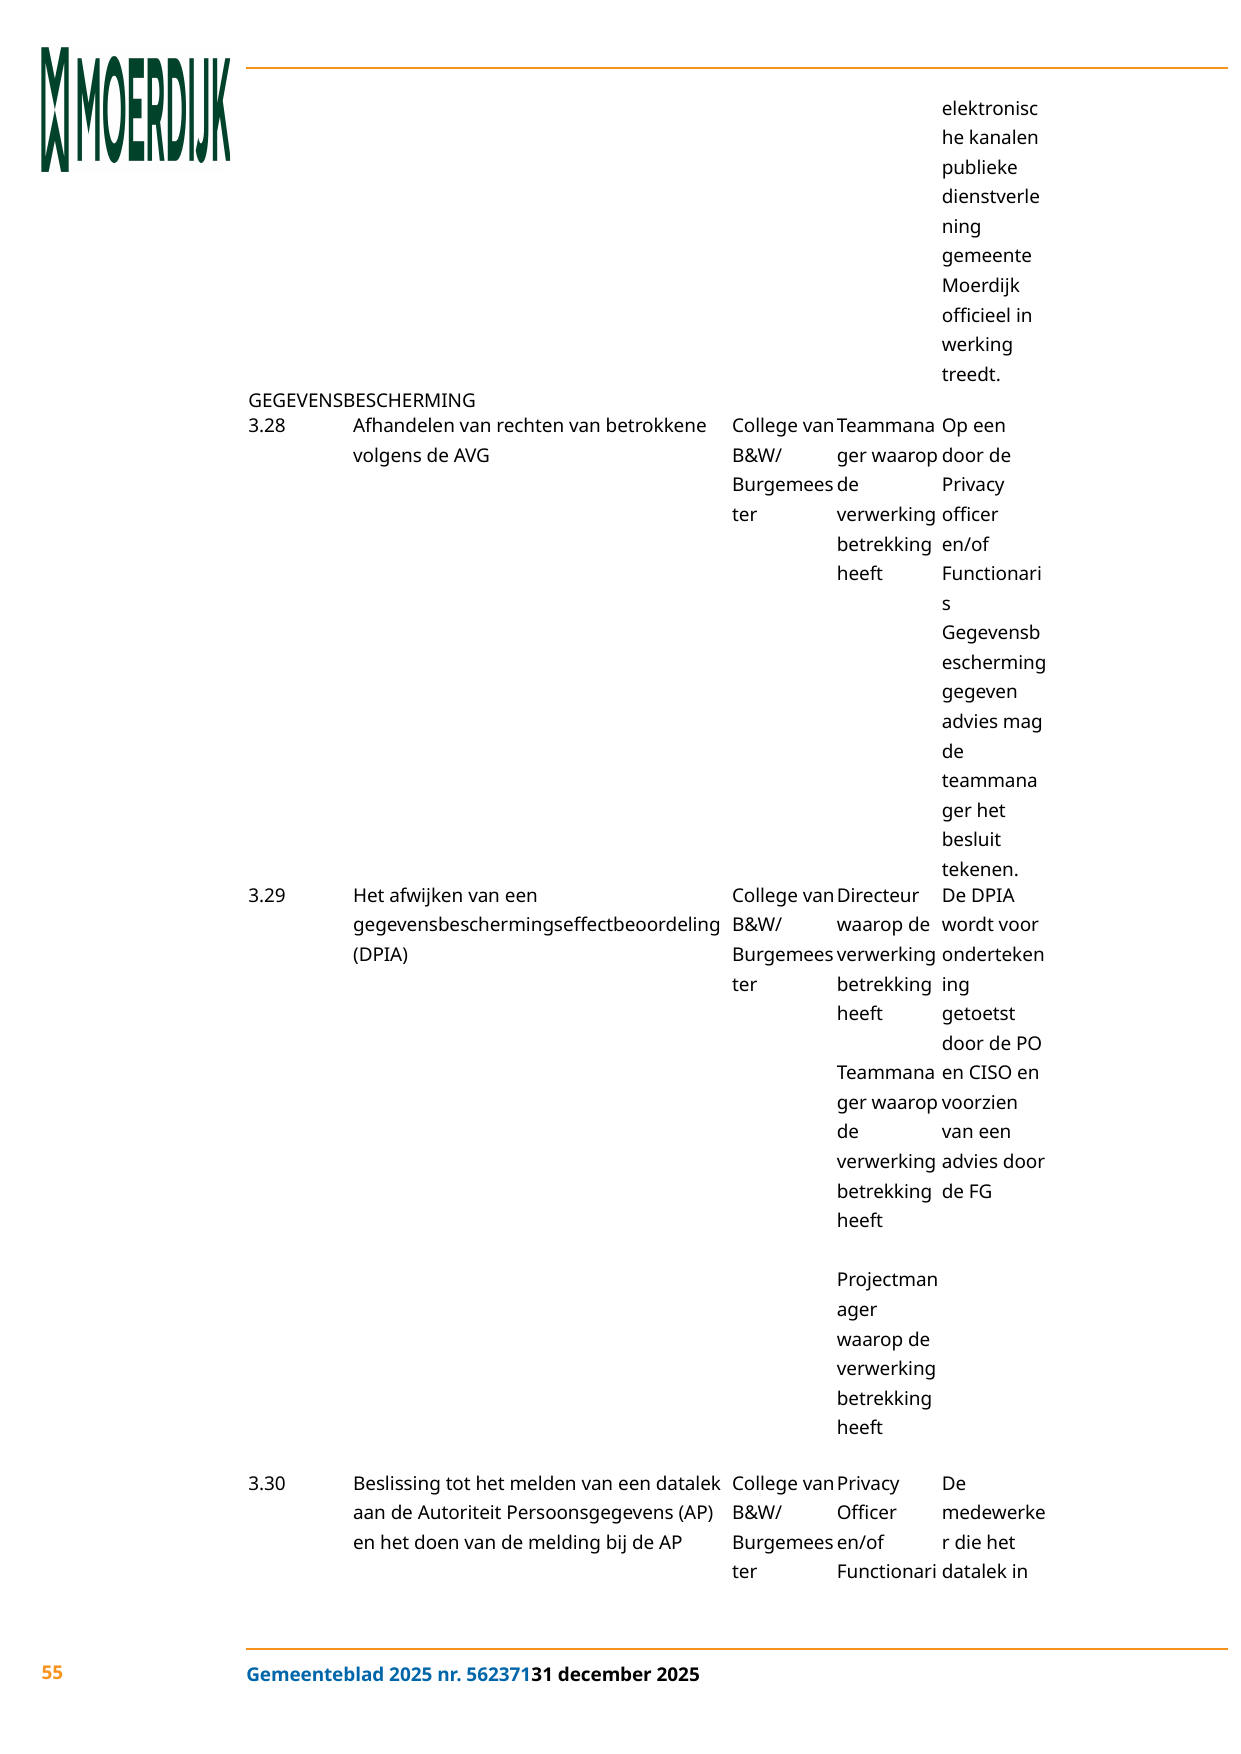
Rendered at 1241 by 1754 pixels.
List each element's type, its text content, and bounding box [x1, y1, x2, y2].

table_cell Op een door de Privacy officer en/of Functionaris Gegevensbescherming gegeven advies mag de teammanager het besluit tekenen. [942, 413, 1047, 882]
table_cell Afhandelen van rechten van betrokkene volgens de AVG [353, 413, 732, 882]
table_cell elektronische kanalen publieke dienstverlening gemeente Moerdijk officieel in werking treedt. [942, 95, 1047, 387]
table_cell [248, 95, 353, 387]
table_cell Teammanager waarop de verwerking betrekking heeft [837, 413, 942, 882]
table_cell College van B&W/ Burgemeester [732, 882, 837, 1470]
table_cell Beslissing tot het melden van een datalek aan de Autoriteit Persoonsgegevens (AP) en het doen van de melding bij de AP [353, 1470, 732, 1584]
table_cell College van B&W/ Burgemeester [732, 413, 837, 882]
table_cell GEGEVENSBESCHERMING [248, 387, 1152, 412]
table_cell De medewerker die het datalek in [942, 1470, 1047, 1584]
table_cell 3.28 [248, 413, 353, 882]
table_cell Het afwijken van een gegevensbeschermingseffectbeoordeling (DPIA) [353, 882, 732, 1470]
table_cell 3.29 [248, 882, 353, 1470]
table_cell De DPIA wordt voor ondertekening getoetst door de PO en CISO en voorzien van een advies door de FG [942, 882, 1047, 1470]
table_cell Privacy Officer en/of Functionari [837, 1470, 942, 1584]
table_cell College van B&W/ Burgemeester [732, 1470, 837, 1584]
picture [41, 47, 231, 172]
table_cell [353, 95, 732, 387]
table_cell 3.30 [248, 1470, 353, 1584]
table_cell [732, 95, 837, 387]
table_cell Directeur waarop de verwerking betrekking heeft Teammanager waarop de verwerking betrekking heeft Projectmanager waarop de verwerking betrekking heeft [837, 882, 942, 1470]
table_cell [837, 95, 942, 387]
